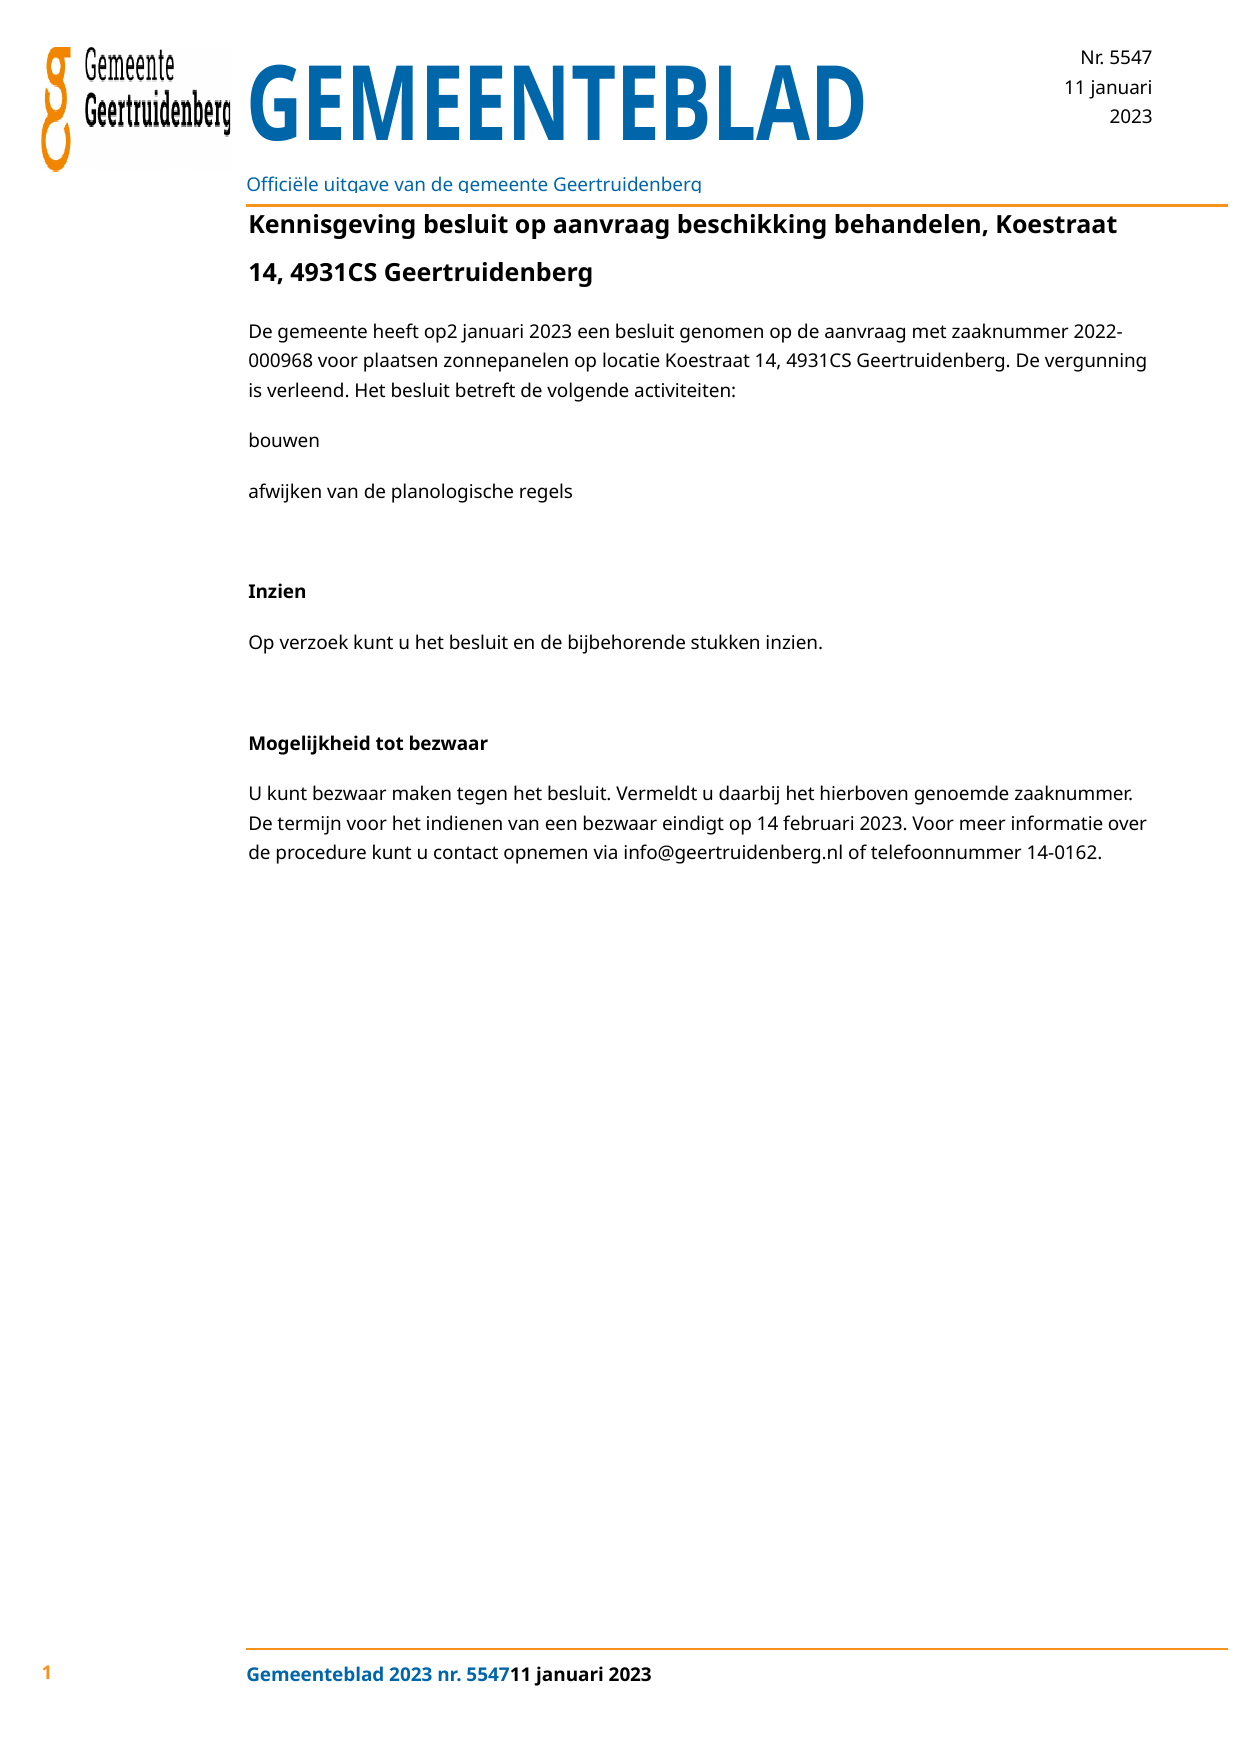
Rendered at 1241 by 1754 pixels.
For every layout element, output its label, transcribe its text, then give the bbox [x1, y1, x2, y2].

text Kennisgeving besluit op aanvraag beschikking behandelen, Koestraat 14, 4931CS Geertruidenberg [248, 207, 1152, 288]
text afwijken van de planologische regels [248, 478, 1152, 504]
text Mogelijkheid tot bezwaar [248, 730, 1152, 756]
text Op verzoek kunt u het besluit en de bijbehorende stukken inzien. [248, 629, 1152, 655]
text bouwen [248, 427, 1152, 453]
picture [41, 47, 231, 172]
text De gemeente heeft op2 januari 2023 een besluit genomen op de aanvraag met zaaknummer 2022-000968 voor plaatsen zonnepanelen op locatie Koestraat 14, 4931CS Geertruidenberg. De vergunning is verleend. Het besluit betreft de volgende activiteiten: [248, 318, 1152, 403]
text Inzien [248, 579, 1152, 604]
text U kunt bezwaar maken tegen het besluit. Vermeldt u daarbij het hierboven genoemde zaaknummer. De termijn voor het indienen van een bezwaar eindigt op 14 februari 2023. Voor meer informatie over de procedure kunt u contact opnemen via info@geertruidenberg.nl of telefoonnummer 14-0162. [248, 780, 1152, 865]
